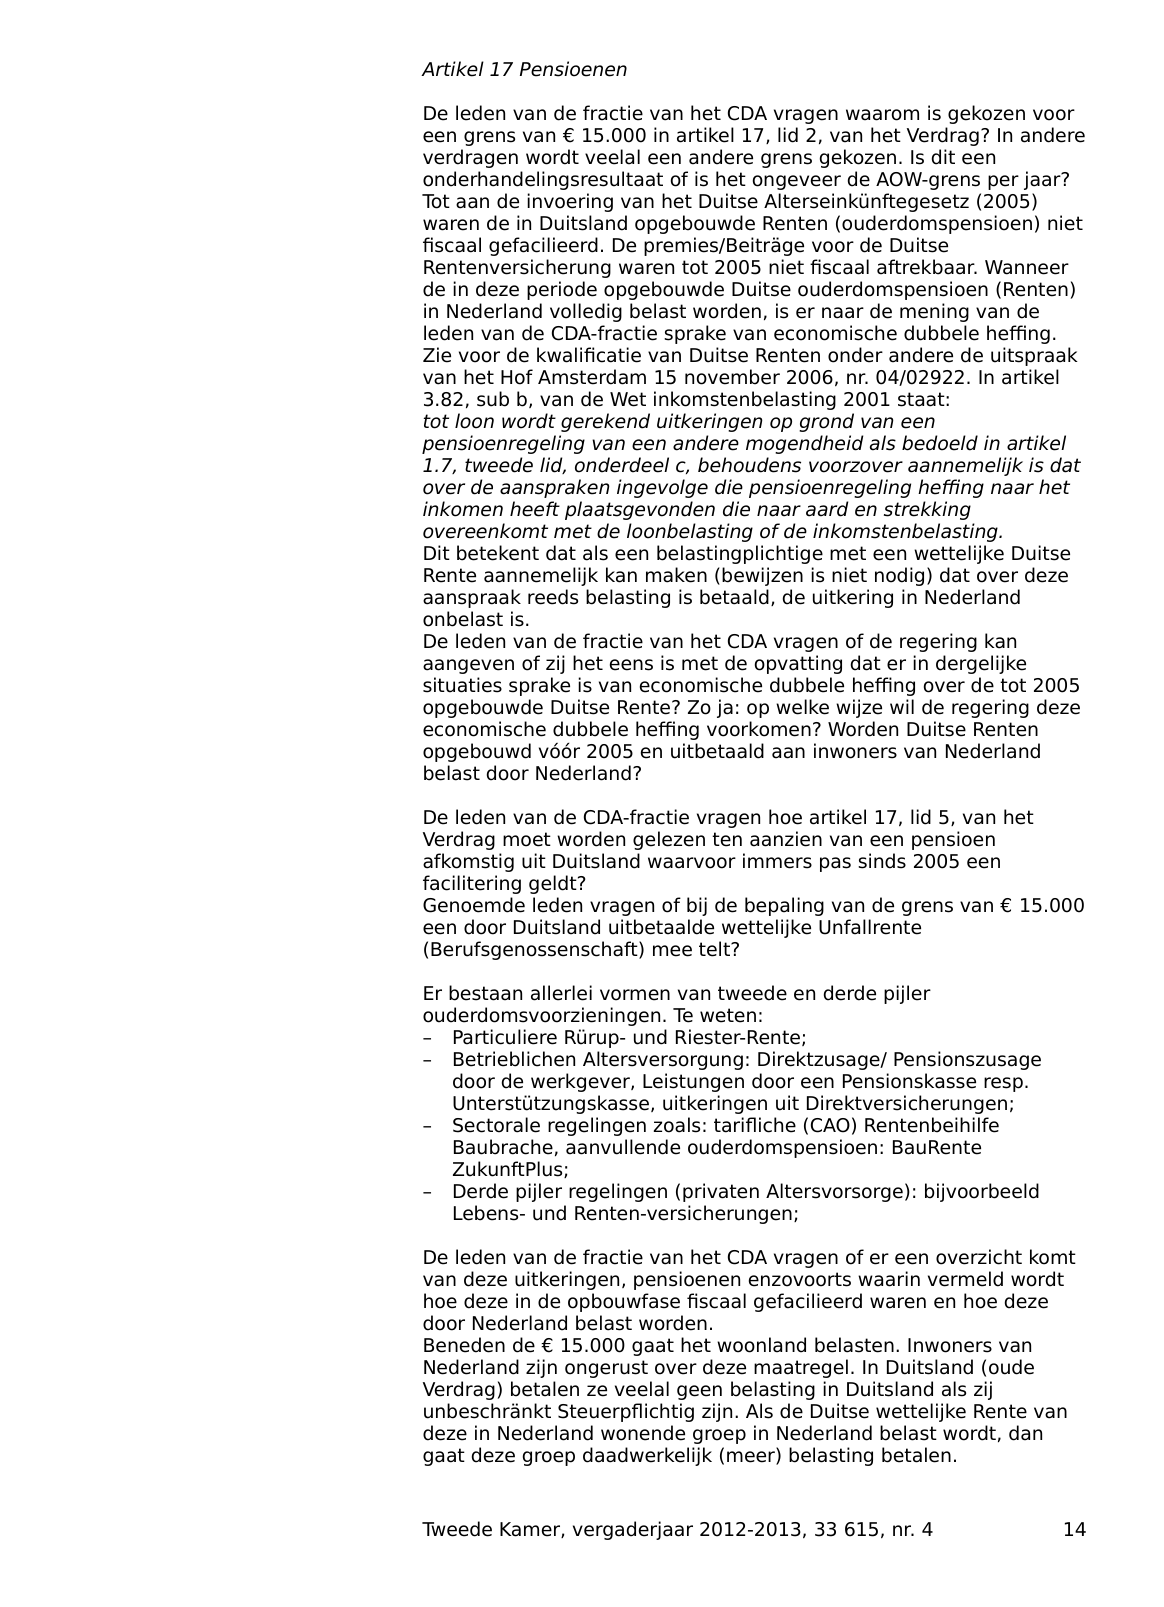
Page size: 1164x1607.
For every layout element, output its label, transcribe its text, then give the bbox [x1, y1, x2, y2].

text – Derde pijler regelingen (privaten Altersvorsorge): bijvoorbeeld Lebens- und Renten-versicherungen; [422, 1181, 1087, 1224]
text De leden van de fractie van het CDA vragen waarom is gekozen voor een grens van € 15.000 in artikel 17, lid 2, van het Verdrag? In andere verdragen wordt veelal een andere grens gekozen. Is dit een onderhandelingsresultaat of is het ongeveer de AOW-grens per jaar? [422, 103, 1087, 191]
text Beneden de € 15.000 gaat het woonland belasten. Inwoners van Nederland zijn ongerust over deze maatregel. In Duitsland (oude Verdrag) betalen ze veelal geen belasting in Duitsland als zij unbeschränkt Steuerpflichtig zijn. Als de Duitse wettelijke Rente van deze in Nederland wonende groep in Nederland belast wordt, dan gaat deze groep daadwerkelijk (meer) belasting betalen. [422, 1335, 1087, 1467]
subtitle Artikel 17 Pensioenen [422, 59, 1087, 81]
text Tot aan de invoering van het Duitse Alterseinkünftegesetz (2005) waren de in Duitsland opgebouwde Renten (ouderdomspensioen) niet fiscaal gefacilieerd. De premies/Beiträge voor de Duitse Rentenversicherung waren tot 2005 niet fiscaal aftrekbaar. Wanneer de in deze periode opgebouwde Duitse ouderdomspensioen (Renten) in Nederland volledig belast worden, is er naar de mening van de leden van de CDA-fractie sprake van economische dubbele heffing. Zie voor de kwalificatie van Duitse Renten onder andere de uitspraak van het Hof Amsterdam 15 november 2006, nr. 04/02922. In artikel 3.82, sub b, van de Wet inkomstenbelasting 2001 staat: [422, 191, 1087, 411]
text Er bestaan allerlei vormen van tweede en derde pijler ouderdomsvoorzieningen. Te weten: [422, 983, 1087, 1027]
text – Particuliere Rürup- und Riester-Rente; [422, 1027, 1087, 1049]
text De leden van de CDA-fractie vragen hoe artikel 17, lid 5, van het Verdrag moet worden gelezen ten aanzien van een pensioen afkomstig uit Duitsland waarvoor immers pas sinds 2005 een facilitering geldt? [422, 807, 1087, 895]
text Genoemde leden vragen of bij de bepaling van de grens van € 15.000 een door Duitsland uitbetaalde wettelijke Unfallrente (Berufsgenossenschaft) mee telt? [422, 895, 1087, 961]
text De leden van de fractie van het CDA vragen of de regering kan aangeven of zij het eens is met de opvatting dat er in dergelijke situaties sprake is van economische dubbele heffing over de tot 2005 opgebouwde Duitse Rente? Zo ja: op welke wijze wil de regering deze economische dubbele heffing voorkomen? Worden Duitse Renten opgebouwd vóór 2005 en uitbetaald aan inwoners van Nederland belast door Nederland? [422, 631, 1087, 784]
text – Betrieblichen Altersversorgung: Direktzusage/ Pensionszusage door de werkgever, Leistungen door een Pensionskasse resp. Unterstützungskasse, uitkeringen uit Direktversicherungen; [422, 1049, 1087, 1115]
text tot loon wordt gerekend uitkeringen op grond van een pensioenregeling van een andere mogendheid als bedoeld in artikel 1.7, tweede lid, onderdeel c, behoudens voorzover aannemelijk is dat over de aanspraken ingevolge die pensioenregeling heffing naar het inkomen heeft plaatsgevonden die naar aard en strekking overeenkomt met de loonbelasting of de inkomstenbelasting. [422, 411, 1087, 543]
text De leden van de fractie van het CDA vragen of er een overzicht komt van deze uitkeringen, pensioenen enzovoorts waarin vermeld wordt hoe deze in de opbouwfase fiscaal gefacilieerd waren en hoe deze door Nederland belast worden. [422, 1247, 1087, 1335]
text – Sectorale regelingen zoals: tarifliche (CAO) Rentenbeihilfe Baubrache, aanvullende ouderdomspensioen: BauRente ZukunftPlus; [422, 1115, 1087, 1181]
text Dit betekent dat als een belastingplichtige met een wettelijke Duitse Rente aannemelijk kan maken (bewijzen is niet nodig) dat over deze aanspraak reeds belasting is betaald, de uitkering in Nederland onbelast is. [422, 543, 1087, 631]
